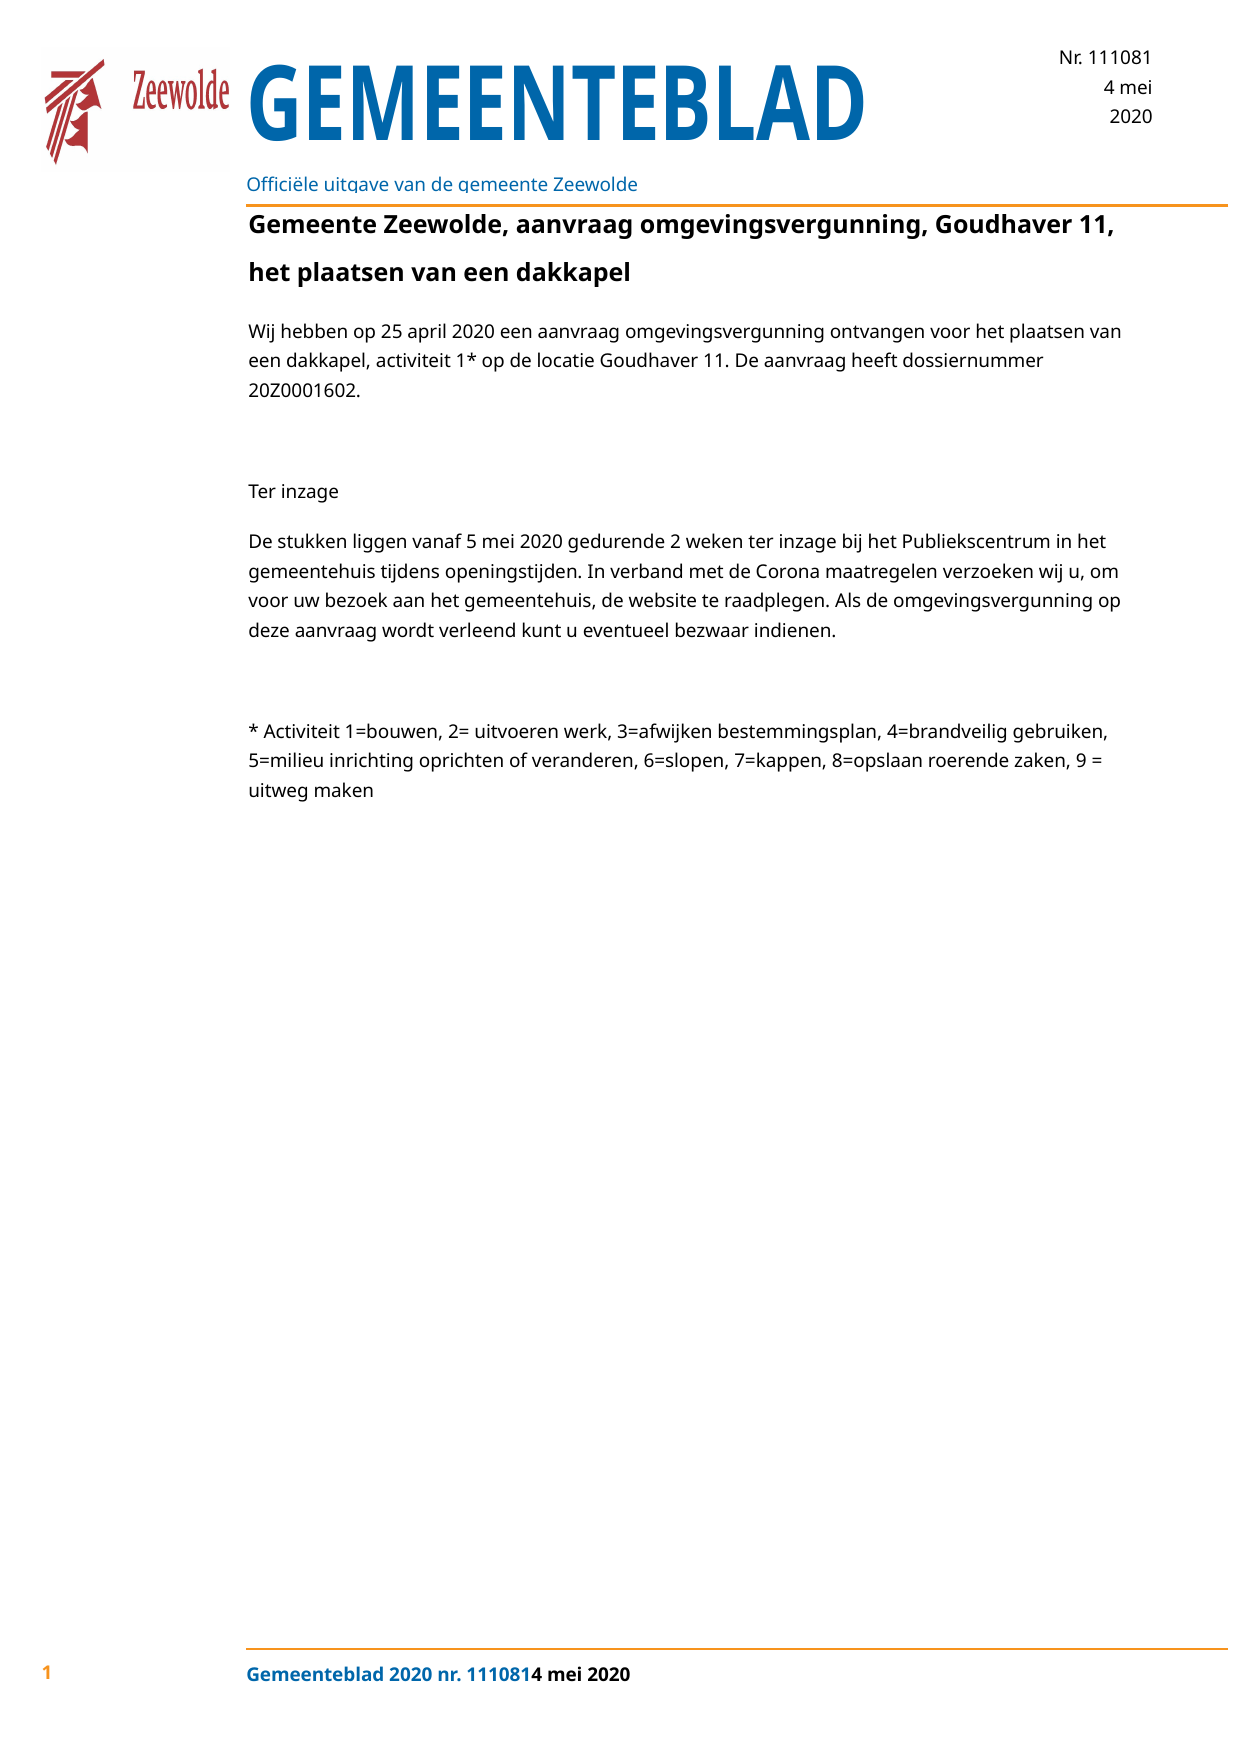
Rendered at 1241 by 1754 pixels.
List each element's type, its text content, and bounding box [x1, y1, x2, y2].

text De stukken liggen vanaf 5 mei 2020 gedurende 2 weken ter inzage bij het Publiekscentrum in het gemeentehuis tijdens openingstijden. In verband met de Corona maatregelen verzoeken wij u, om voor uw bezoek aan het gemeentehuis, de website te raadplegen. Als de omgevingsvergunning op deze aanvraag wordt verleend kunt u eventueel bezwaar indienen. [248, 528, 1152, 643]
text Wij hebben op 25 april 2020 een aanvraag omgevingsvergunning ontvangen voor het plaatsen van een dakkapel, activiteit 1* op de locatie Goudhaver 11. De aanvraag heeft dossiernummer 20Z0001602. [248, 318, 1152, 403]
text Gemeente Zeewolde, aanvraag omgevingsvergunning, Goudhaver 11, het plaatsen van een dakkapel [248, 207, 1152, 288]
picture [41, 47, 231, 172]
text Ter inzage [248, 478, 1152, 504]
text * Activiteit 1=bouwen, 2= uitvoeren werk, 3=afwijken bestemmingsplan, 4=brandveilig gebruiken, 5=milieu inrichting oprichten of veranderen, 6=slopen, 7=kappen, 8=opslaan roerende zaken, 9 = uitweg maken [248, 718, 1152, 803]
